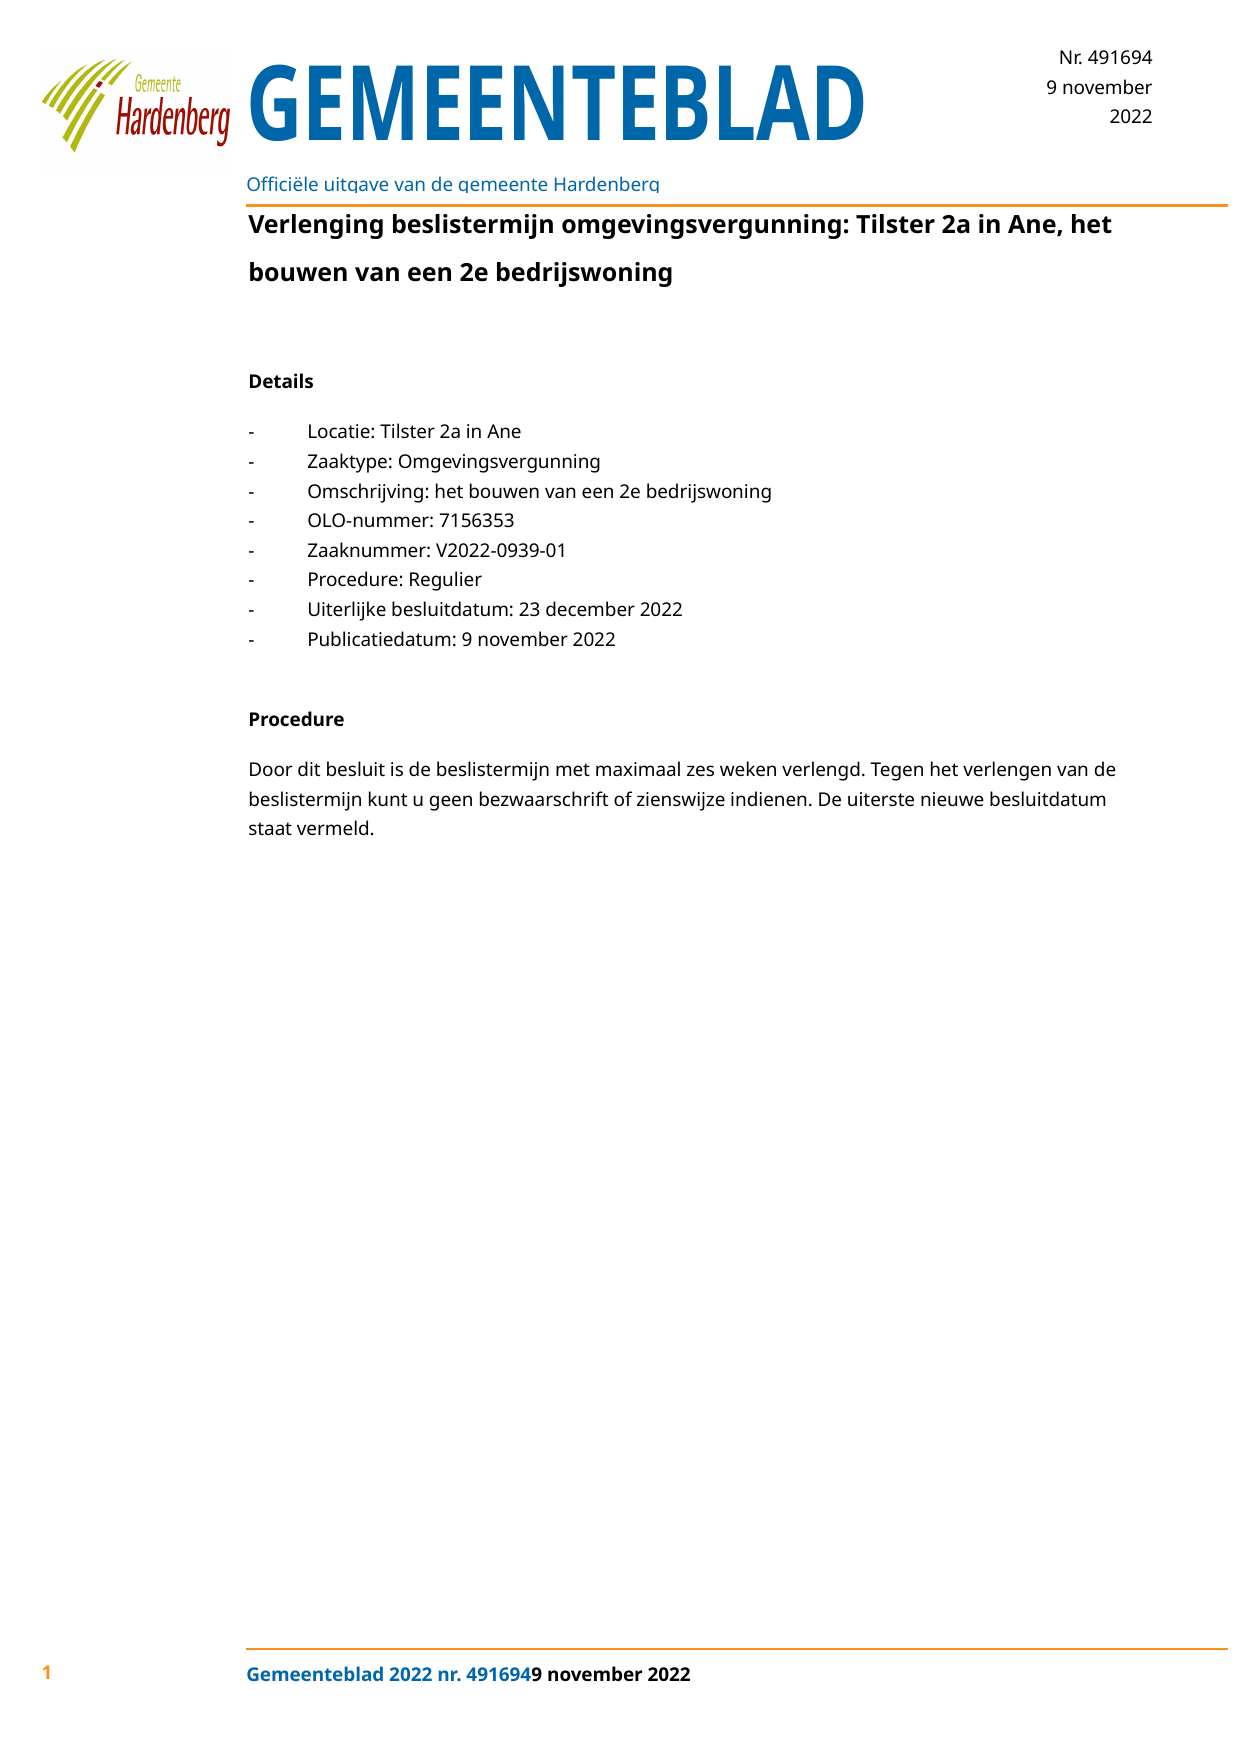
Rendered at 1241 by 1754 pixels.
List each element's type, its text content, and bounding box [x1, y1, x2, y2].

text Details [248, 368, 1152, 394]
list Procedure: Regulier [248, 567, 1152, 592]
picture [41, 47, 231, 172]
list Zaaktype: Omgevingsvergunning [248, 448, 1152, 474]
list Uiterlijke besluitdatum: 23 december 2022 [248, 596, 1152, 622]
list Omschrijving: het bouwen van een 2e bedrijswoning [248, 478, 1152, 504]
text Door dit besluit is de beslistermijn met maximaal zes weken verlengd. Tegen het verlengen van de beslistermijn kunt u geen bezwaarschrift of zienswijze indienen. De uiterste nieuwe besluitdatum staat vermeld. [248, 756, 1152, 841]
list Publicatiedatum: 9 november 2022 [248, 626, 1152, 652]
list Locatie: Tilster 2a in Ane [248, 419, 1152, 444]
list OLO-nummer: 7156353 [248, 507, 1152, 533]
list Zaaknummer: V2022-0939-01 [248, 537, 1152, 563]
text Verlenging beslistermijn omgevingsvergunning: Tilster 2a in Ane, het bouwen van een 2e bedrijswoning [248, 207, 1152, 288]
text Procedure [248, 706, 1152, 732]
